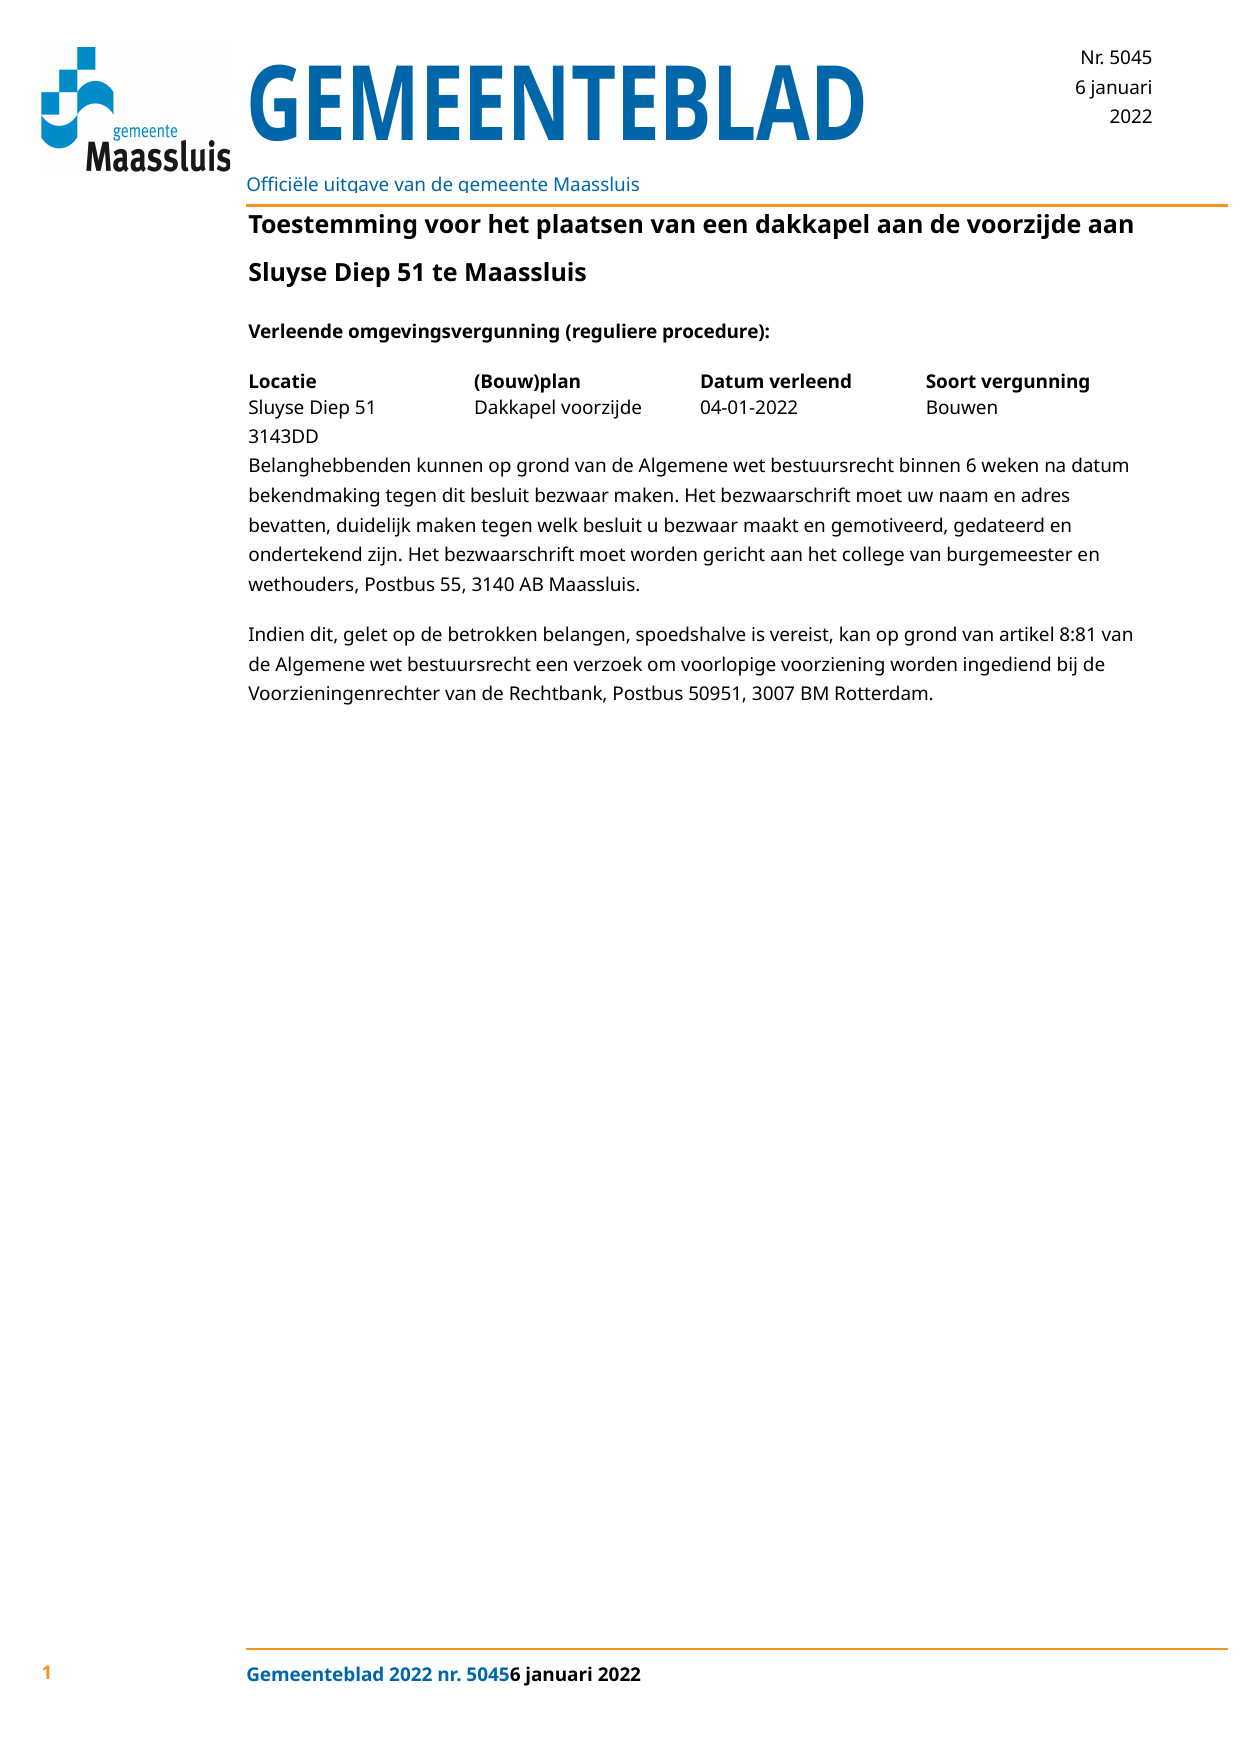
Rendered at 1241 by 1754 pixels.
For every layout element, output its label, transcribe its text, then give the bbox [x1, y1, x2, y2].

table_header (Bouw)plan [474, 369, 700, 394]
table_header Soort vergunning [926, 369, 1152, 394]
picture [41, 47, 77, 92]
text Verleende omgevingsvergunning (reguliere procedure): [248, 318, 1152, 344]
table_header Datum verleend [700, 369, 926, 394]
table_cell Bouwen [926, 394, 1152, 449]
text Indien dit, gelet op de betrokken belangen, spoedshalve is vereist, kan op grond van artikel 8:81 van de Algemene wet bestuursrecht een verzoek om voorlopige voorziening worden ingediend bij de Voorzieningenrechter van de Rechtbank, Postbus 50951, 3007 BM Rotterdam. [248, 621, 1152, 706]
table_cell Sluyse Diep 51 3143DD [248, 394, 474, 449]
picture [41, 47, 231, 172]
table_header Locatie [248, 369, 474, 394]
text Belanghebbenden kunnen op grond van de Algemene wet bestuursrecht binnen 6 weken na datum bekendmaking tegen dit besluit bezwaar maken. Het bezwaarschrift moet uw naam en adres bevatten, duidelijk maken tegen welk besluit u bezwaar maakt en gemotiveerd, gedateerd en ondertekend zijn. Het bezwaarschrift moet worden gericht aan het college van burgemeester en wethouders, Postbus 55, 3140 AB Maassluis. [248, 453, 1152, 597]
text Toestemming voor het plaatsen van een dakkapel aan de voorzijde aan Sluyse Diep 51 te Maassluis [248, 207, 1152, 288]
table_cell Dakkapel voorzijde [474, 394, 700, 449]
table_cell 04-01-2022 [700, 394, 926, 449]
